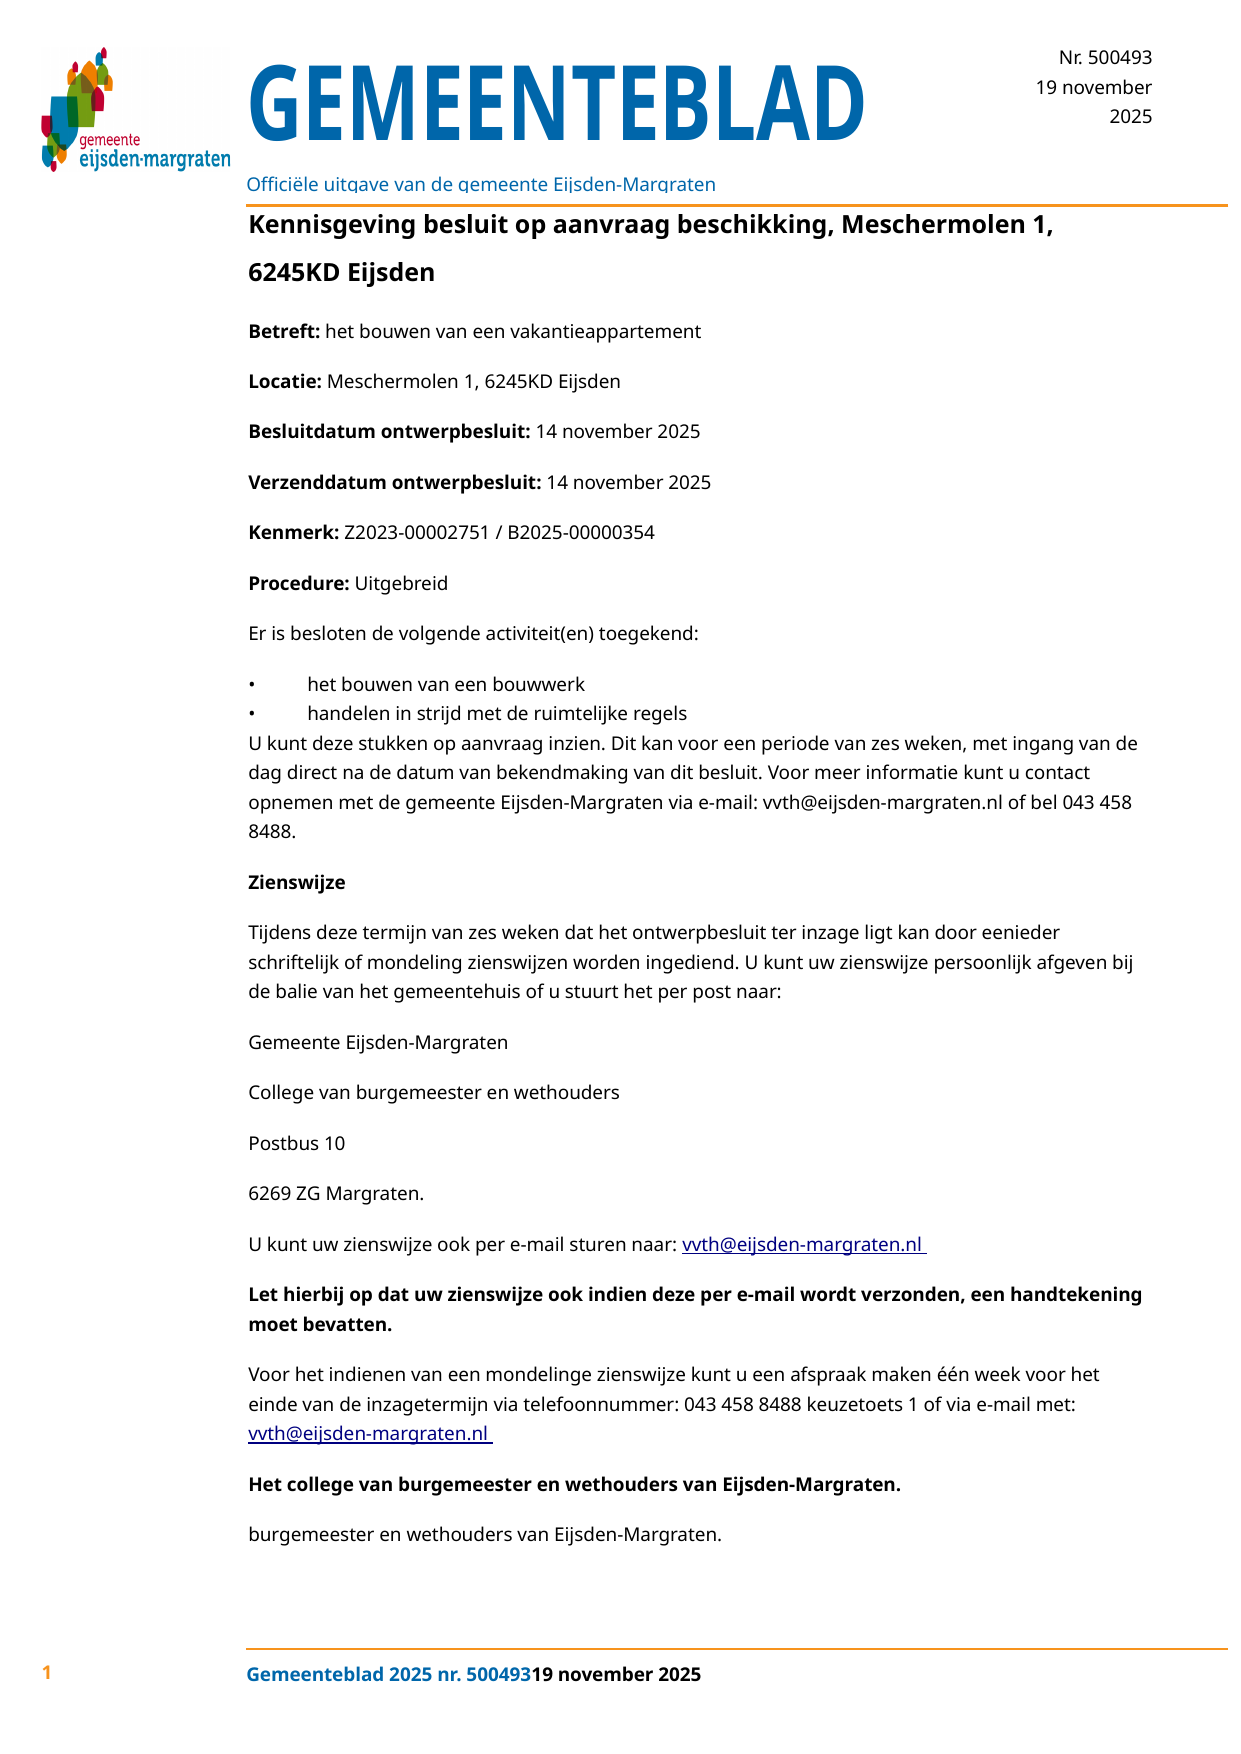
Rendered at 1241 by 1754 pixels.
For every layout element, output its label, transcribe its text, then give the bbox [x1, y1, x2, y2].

text Voor het indienen van een mondelinge zienswijze kunt u een afspraak maken één week voor het einde van de inzagetermijn via telefoonnummer: 043 458 8488 keuzetoets 1 of via e-mail met: vvth@eijsden-margraten.nl [248, 1361, 1152, 1446]
text Let hierbij op dat uw zienswijze ook indien deze per e-mail wordt verzonden, een handtekening moet bevatten. [248, 1281, 1152, 1337]
text College van burgemeester en wethouders [248, 1079, 1152, 1105]
text Verzenddatum ontwerpbesluit: 14 november 2025 [248, 469, 1152, 495]
text Zienswijze [248, 869, 1152, 895]
text Kenmerk: Z2023-00002751 / B2025-00000354 [248, 519, 1152, 545]
text Betreft: het bouwen van een vakantieappartement [248, 318, 1152, 344]
text Het college van burgemeester en wethouders van Eijsden-Margraten. [248, 1471, 1152, 1497]
text Locatie: Meschermolen 1, 6245KD Eijsden [248, 368, 1152, 394]
text Procedure: Uitgebreid [248, 570, 1152, 596]
text U kunt deze stukken op aanvraag inzien. Dit kan voor een periode van zes weken, met ingang van de dag direct na de datum van bekendmaking van dit besluit. Voor meer informatie kunt u contact opnemen met de gemeente Eijsden-Margraten via e-mail: vvth@eijsden-margraten.nl of bel 043 458 8488. [248, 730, 1152, 844]
text Kennisgeving besluit op aanvraag beschikking, Meschermolen 1, 6245KD Eijsden [248, 207, 1152, 288]
text Gemeente Eijsden-Margraten [248, 1029, 1152, 1055]
text burgemeester en wethouders van Eijsden-Margraten. [248, 1521, 1152, 1547]
list handelen in strijd met de ruimtelijke regels [248, 700, 1152, 726]
text Besluitdatum ontwerpbesluit: 14 november 2025 [248, 419, 1152, 444]
text Postbus 10 [248, 1130, 1152, 1156]
picture [41, 47, 231, 172]
text Er is besloten de volgende activiteit(en) toegekend: [248, 620, 1152, 646]
text Tijdens deze termijn van zes weken dat het ontwerpbesluit ter inzage ligt kan door eenieder schriftelijk of mondeling zienswijzen worden ingediend. U kunt uw zienswijze persoonlijk afgeven bij de balie van het gemeentehuis of u stuurt het per post naar: [248, 919, 1152, 1004]
text 6269 ZG Margraten. [248, 1180, 1152, 1206]
text U kunt uw zienswijze ook per e-mail sturen naar: vvth@eijsden-margraten.nl [248, 1231, 1152, 1257]
list het bouwen van een bouwwerk [248, 671, 1152, 697]
